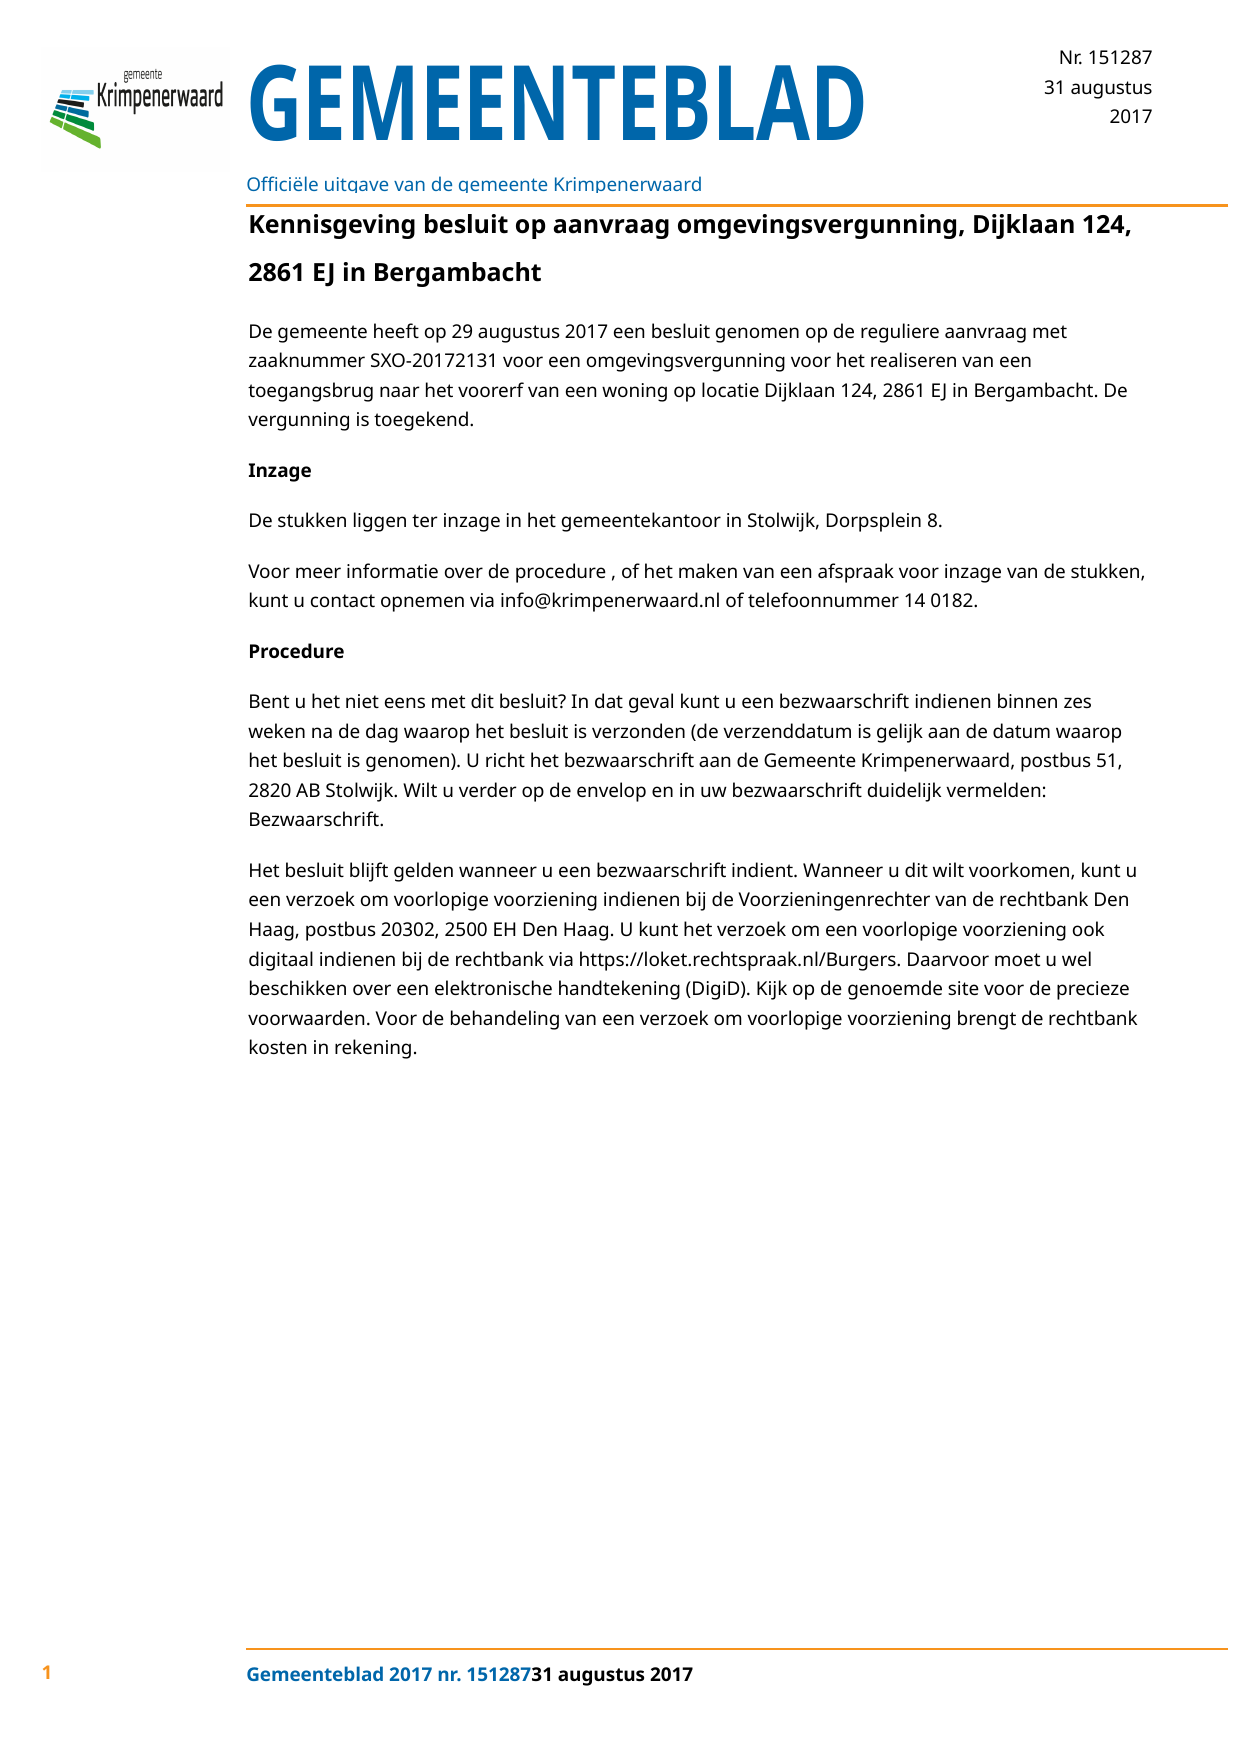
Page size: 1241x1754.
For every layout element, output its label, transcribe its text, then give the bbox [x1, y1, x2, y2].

text Het besluit blijft gelden wanneer u een bezwaarschrift indient. Wanneer u dit wilt voorkomen, kunt u een verzoek om voorlopige voorziening indienen bij de Voorzieningenrechter van de rechtbank Den Haag, postbus 20302, 2500 EH Den Haag. U kunt het verzoek om een voorlopige voorziening ook digitaal indienen bij de rechtbank via https://loket.rechtspraak.nl/Burgers. Daarvoor moet u wel beschikken over een elektronische handtekening (DigiD). Kijk op de genoemde site voor de precieze voorwaarden. Voor de behandeling van een verzoek om voorlopige voorziening brengt de rechtbank kosten in rekening. [248, 857, 1152, 1060]
text Bent u het niet eens met dit besluit? In dat geval kunt u een bezwaarschrift indienen binnen zes weken na de dag waarop het besluit is verzonden (de verzenddatum is gelijk aan de datum waarop het besluit is genomen). U richt het bezwaarschrift aan de Gemeente Krimpenerwaard, postbus 51, 2820 AB Stolwijk. Wilt u verder op de envelop en in uw bezwaarschrift duidelijk vermelden: Bezwaarschrift. [248, 688, 1152, 832]
text Procedure [248, 638, 1152, 664]
text Kennisgeving besluit op aanvraag omgevingsvergunning, Dijklaan 124, 2861 EJ in Bergambacht [248, 207, 1152, 288]
text Inzage [248, 457, 1152, 483]
picture [41, 47, 231, 172]
text De gemeente heeft op 29 augustus 2017 een besluit genomen op de reguliere aanvraag met zaaknummer SXO-20172131 voor een omgevingsvergunning voor het realiseren van een toegangsbrug naar het voorerf van een woning op locatie Dijklaan 124, 2861 EJ in Bergambacht. De vergunning is toegekend. [248, 318, 1152, 432]
text Voor meer informatie over de procedure , of het maken van een afspraak voor inzage van de stukken, kunt u contact opnemen via info@krimpenerwaard.nl of telefoonnummer 14 0182. [248, 558, 1152, 613]
text De stukken liggen ter inzage in het gemeentekantoor in Stolwijk, Dorpsplein 8. [248, 507, 1152, 533]
